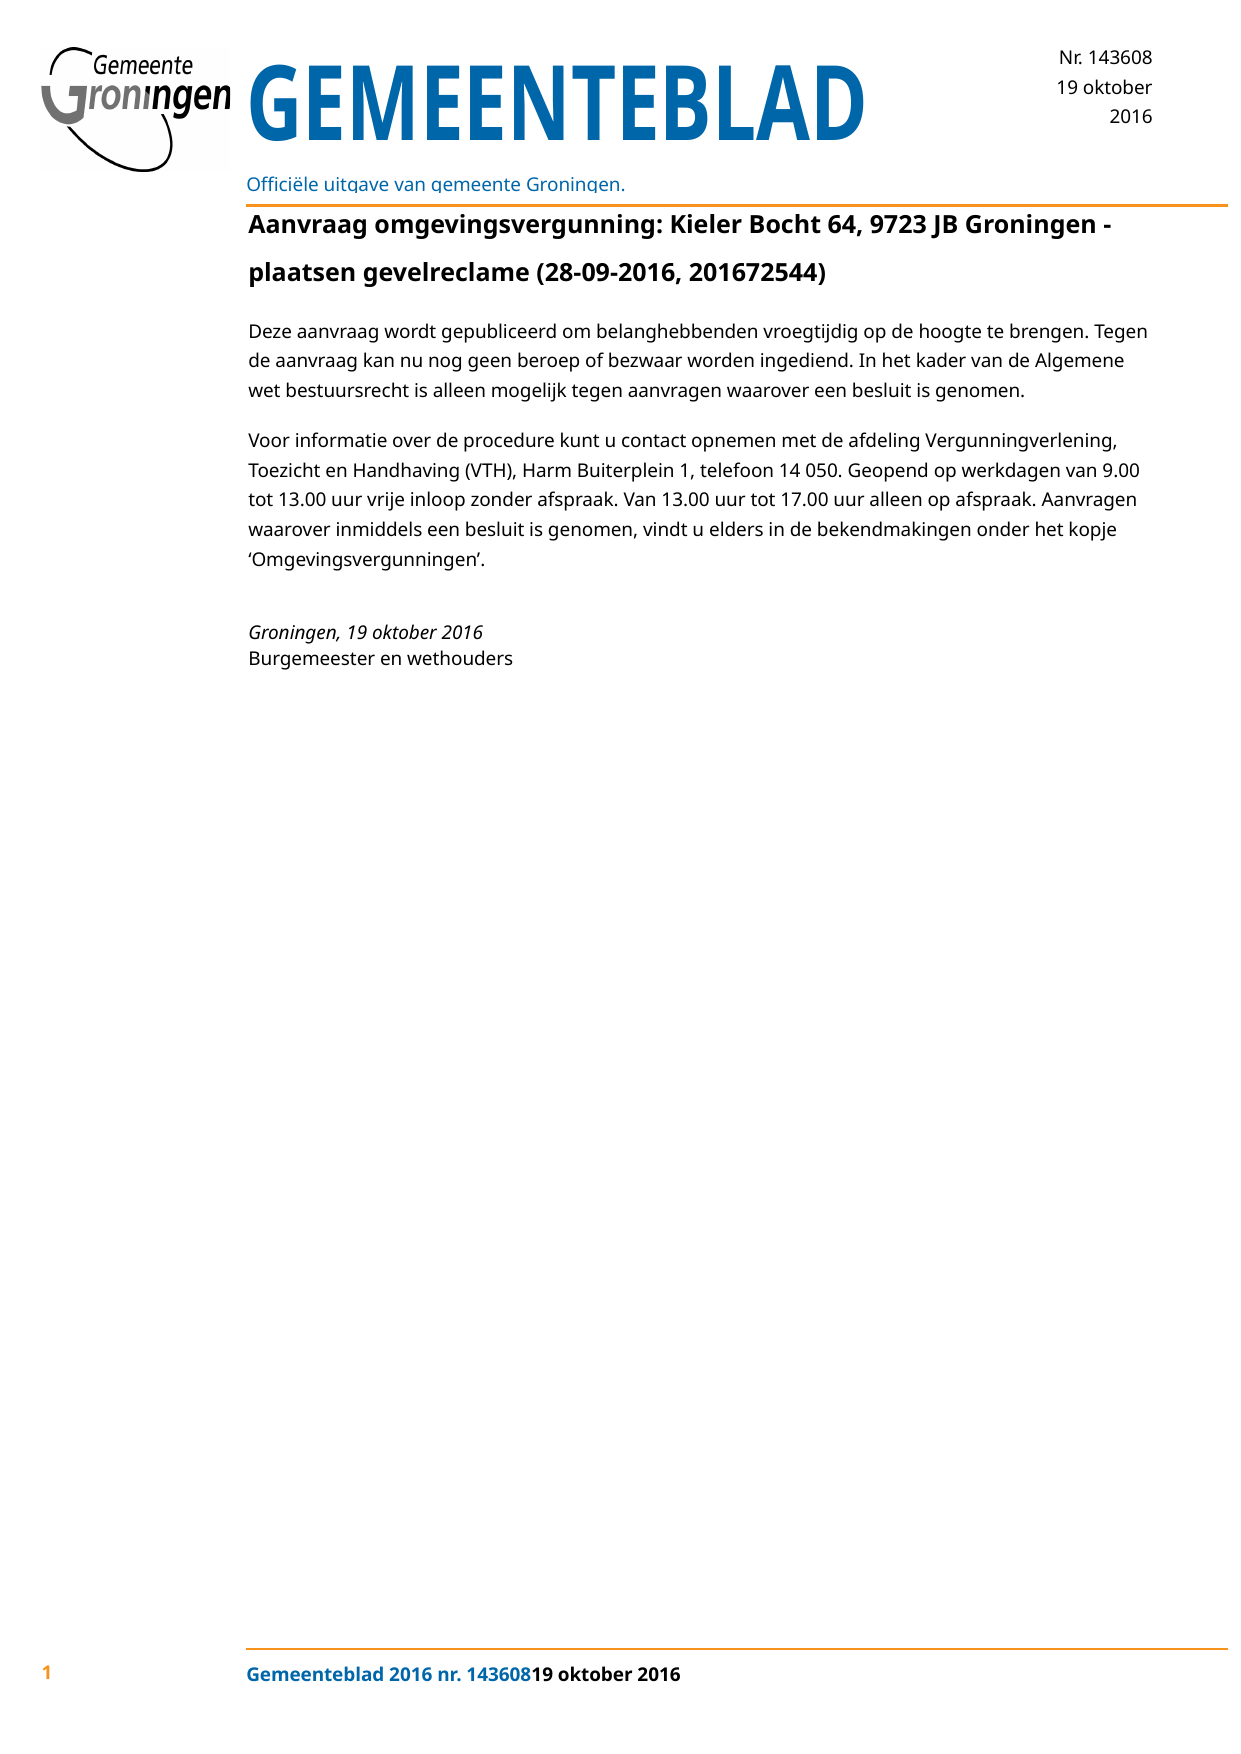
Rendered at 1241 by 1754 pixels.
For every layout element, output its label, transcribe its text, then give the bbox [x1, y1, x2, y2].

text Voor informatie over de procedure kunt u contact opnemen met de afdeling Vergunningverlening, Toezicht en Handhaving (VTH), Harm Buiterplein 1, telefoon 14 050. Geopend op werkdagen van 9.00 tot 13.00 uur vrije inloop zonder afspraak. Van 13.00 uur tot 17.00 uur alleen op afspraak. Aanvragen waarover inmiddels een besluit is genomen, vindt u elders in de bekendmakingen onder het kopje ‘Omgevingsvergunningen’. [248, 427, 1152, 572]
picture [41, 47, 231, 172]
text Deze aanvraag wordt gepubliceerd om belanghebbenden vroegtijdig op de hoogte te brengen. Tegen de aanvraag kan nu nog geen beroep of bezwaar worden ingediend. In het kader van de Algemene wet bestuursrecht is alleen mogelijk tegen aanvragen waarover een besluit is genomen. [248, 318, 1152, 403]
text Burgemeester en wethouders [248, 645, 1152, 671]
text Aanvraag omgevingsvergunning: Kieler Bocht 64, 9723 JB Groningen - plaatsen gevelreclame (28-09-2016, 201672544) [248, 207, 1152, 288]
text Groningen, 19 oktober 2016 [248, 619, 1152, 645]
